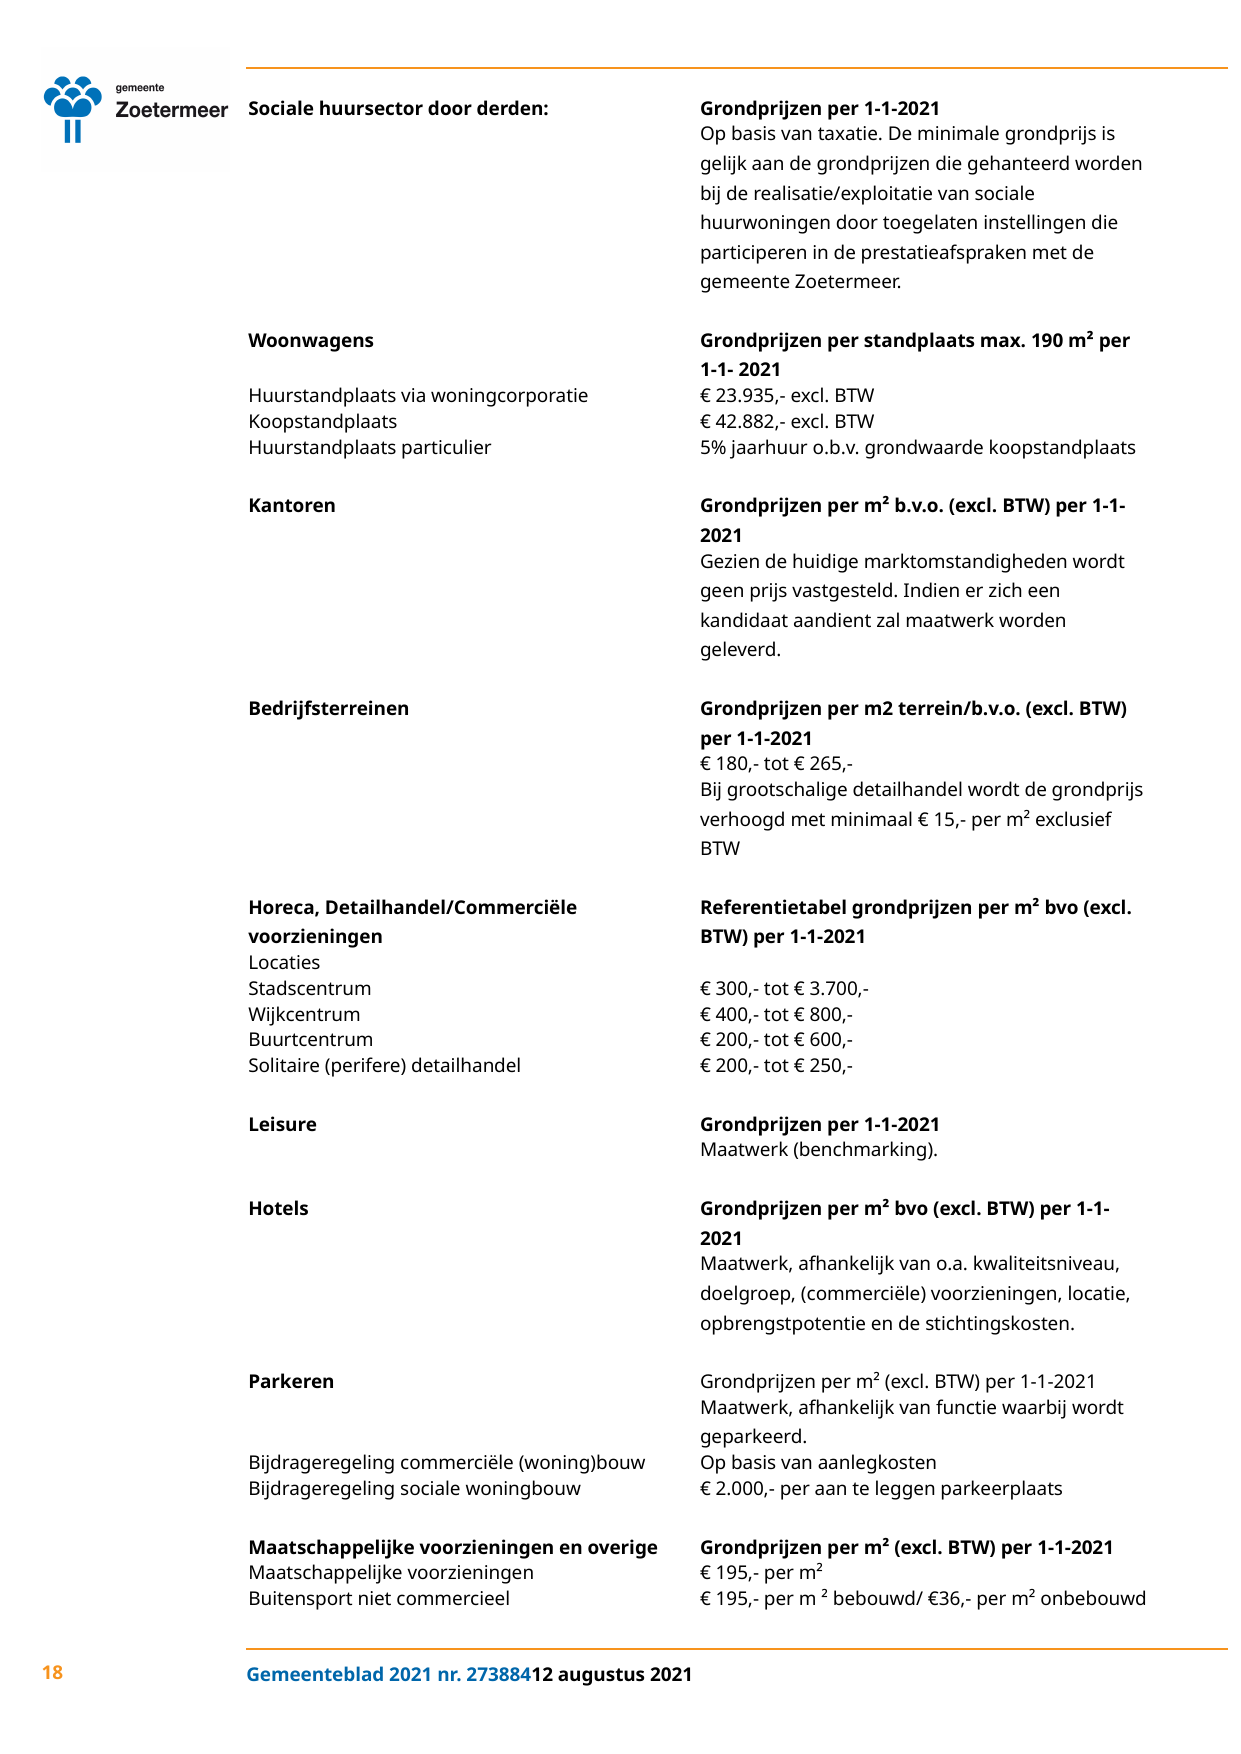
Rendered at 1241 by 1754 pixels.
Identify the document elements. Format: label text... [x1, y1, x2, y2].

table_cell Solitaire (perifere) detailhandel [248, 1052, 700, 1078]
table_cell [248, 1137, 700, 1162]
table_cell Locaties [248, 949, 700, 975]
table_cell € 200,- tot € 600,- [700, 1027, 1152, 1052]
table_cell € 180,- tot € 265,- [700, 751, 1152, 776]
table_cell Maatwerk, afhankelijk van o.a. kwaliteitsniveau, doelgroep, (commerciële) voorzieningen, locatie, opbrengstpotentie en de stichtingskosten. [700, 1251, 1152, 1336]
table_cell Gezien de huidige marktomstandigheden wordt geen prijs vastgesteld. Indien er zich een kandidaat aandient zal maatwerk worden geleverd. [700, 548, 1152, 662]
table_header Referentietabel grondprijzen per m² bvo (excl. BTW) per 1-1-2021 [700, 894, 1152, 949]
table_cell [248, 776, 700, 861]
table_header Grondprijzen per m2 terrein/b.v.o. (excl. BTW) per 1-1-2021 [700, 695, 1152, 751]
table_cell Bijdrageregeling commerciële (woning)bouw [248, 1450, 700, 1475]
table_header Woonwagens [248, 327, 700, 382]
table_cell Buurtcentrum [248, 1027, 700, 1052]
table_header Grondprijzen per m² bvo (excl. BTW) per 1-1-2021 [700, 1195, 1152, 1251]
table_cell Maatwerk, afhankelijk van functie waarbij wordt geparkeerd. [700, 1394, 1152, 1449]
table_header Hotels [248, 1195, 700, 1251]
table_cell € 2.000,- per aan te leggen parkeerplaats [700, 1475, 1152, 1501]
table_header Horeca, Detailhandel/Commerciële voorzieningen [248, 894, 700, 949]
picture [41, 47, 231, 172]
table_header Bedrijfsterreinen [248, 695, 700, 751]
table_header Parkeren [248, 1369, 700, 1394]
table_cell € 400,- tot € 800,- [700, 1001, 1152, 1027]
table_header Grondprijzen per m² b.v.o. (excl. BTW) per 1-1-2021 [700, 493, 1152, 548]
table_cell € 195,- per m² [700, 1560, 1152, 1585]
table_cell Op basis van taxatie. De minimale grondprijs is gelijk aan de grondprijzen die gehanteerd worden bij de realisatie/exploitatie van sociale huurwoningen door toegelaten instellingen die participeren in de prestatieafspraken met de gemeente Zoetermeer. [700, 121, 1152, 294]
table_cell Op basis van aanlegkosten [700, 1450, 1152, 1475]
table_cell [248, 548, 700, 662]
table_header Grondprijzen per 1-1-2021 [700, 1111, 1152, 1137]
table_cell 5% jaarhuur o.b.v. grondwaarde koopstandplaats [700, 434, 1152, 459]
table_cell Bij grootschalige detailhandel wordt de grondprijs verhoogd met minimaal € 15,- per m² exclusief BTW [700, 776, 1152, 861]
table_cell Maatschappelijke voorzieningen [248, 1560, 700, 1585]
table_cell € 200,- tot € 250,- [700, 1052, 1152, 1078]
table_cell Koopstandplaats [248, 408, 700, 434]
table_header Grondprijzen per m² (excl. BTW) per 1-1-2021 [700, 1534, 1152, 1559]
table_cell [248, 751, 700, 776]
table_cell [248, 1394, 700, 1449]
table_cell Stadscentrum [248, 975, 700, 1001]
table_header Grondprijzen per standplaats max. 190 m² per 1-1- 2021 [700, 327, 1152, 382]
table_cell € 195,- per m ² bebouwd/ €36,- per m² onbebouwd [700, 1585, 1152, 1611]
table_cell [700, 949, 1152, 975]
table_cell Bijdrageregeling sociale woningbouw [248, 1475, 700, 1501]
table_header Sociale huursector door derden: [248, 95, 700, 121]
table_cell € 300,- tot € 3.700,- [700, 975, 1152, 1001]
table_header Kantoren [248, 493, 700, 548]
table_cell Huurstandplaats particulier [248, 434, 700, 459]
table_cell € 23.935,- excl. BTW [700, 383, 1152, 408]
table_cell Huurstandplaats via woningcorporatie [248, 383, 700, 408]
table_header Maatschappelijke voorzieningen en overige [248, 1534, 700, 1559]
table_cell Buitensport niet commercieel [248, 1585, 700, 1611]
table_cell [248, 1251, 700, 1336]
table_cell [248, 121, 700, 294]
table_cell Wijkcentrum [248, 1001, 700, 1027]
table_header Grondprijzen per 1-1-2021 [700, 95, 1152, 121]
table_header Grondprijzen per m² (excl. BTW) per 1-1-2021 [700, 1369, 1152, 1394]
table_cell € 42.882,- excl. BTW [700, 408, 1152, 434]
table_header Leisure [248, 1111, 700, 1137]
table_cell Maatwerk (benchmarking). [700, 1137, 1152, 1162]
